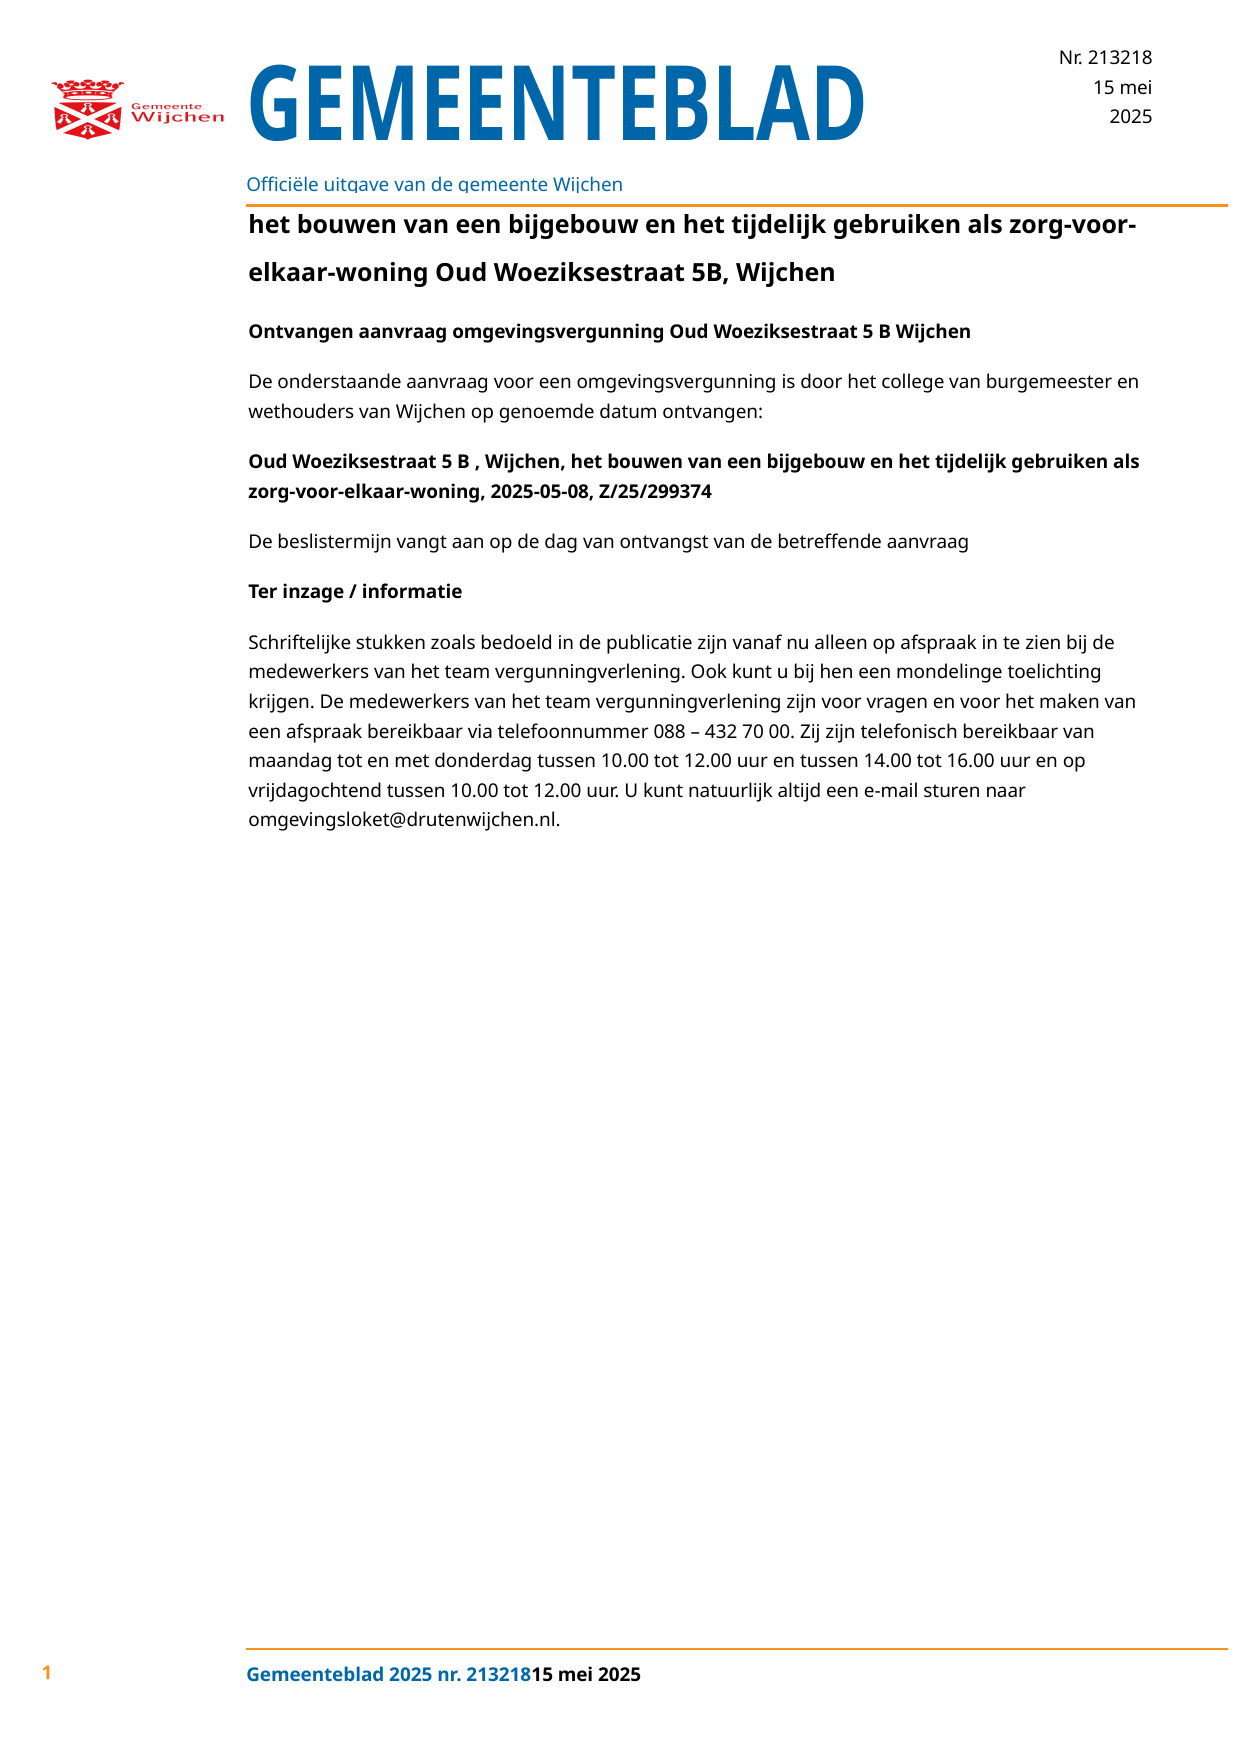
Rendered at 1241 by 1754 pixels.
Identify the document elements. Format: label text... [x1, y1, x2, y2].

text De beslistermijn vangt aan op de dag van ontvangst van de betreffende aanvraag [248, 528, 1152, 554]
picture [41, 47, 231, 172]
text het bouwen van een bijgebouw en het tijdelijk gebruiken als zorg-voor-elkaar-woning Oud Woeziksestraat 5B, Wijchen [248, 207, 1152, 288]
text Ter inzage / informatie [248, 579, 1152, 604]
text De onderstaande aanvraag voor een omgevingsvergunning is door het college van burgemeester en wethouders van Wijchen op genoemde datum ontvangen: [248, 368, 1152, 424]
text Schriftelijke stukken zoals bedoeld in de publicatie zijn vanaf nu alleen op afspraak in te zien bij de medewerkers van het team vergunningverlening. Ook kunt u bij hen een mondelinge toelichting krijgen. De medewerkers van het team vergunningverlening zijn voor vragen en voor het maken van een afspraak bereikbaar via telefoonnummer 088 – 432 70 00. Zij zijn telefonisch bereikbaar van maandag tot en met donderdag tussen 10.00 tot 12.00 uur en tussen 14.00 tot 16.00 uur en op vrijdagochtend tussen 10.00 tot 12.00 uur. U kunt natuurlijk altijd een e-mail sturen naar omgevingsloket@drutenwijchen.nl. [248, 629, 1152, 832]
text Oud Woeziksestraat 5 B , Wijchen, het bouwen van een bijgebouw en het tijdelijk gebruiken als zorg-voor-elkaar-woning, 2025-05-08, Z/25/299374 [248, 448, 1152, 504]
text Ontvangen aanvraag omgevingsvergunning Oud Woeziksestraat 5 B Wijchen [248, 318, 1152, 344]
